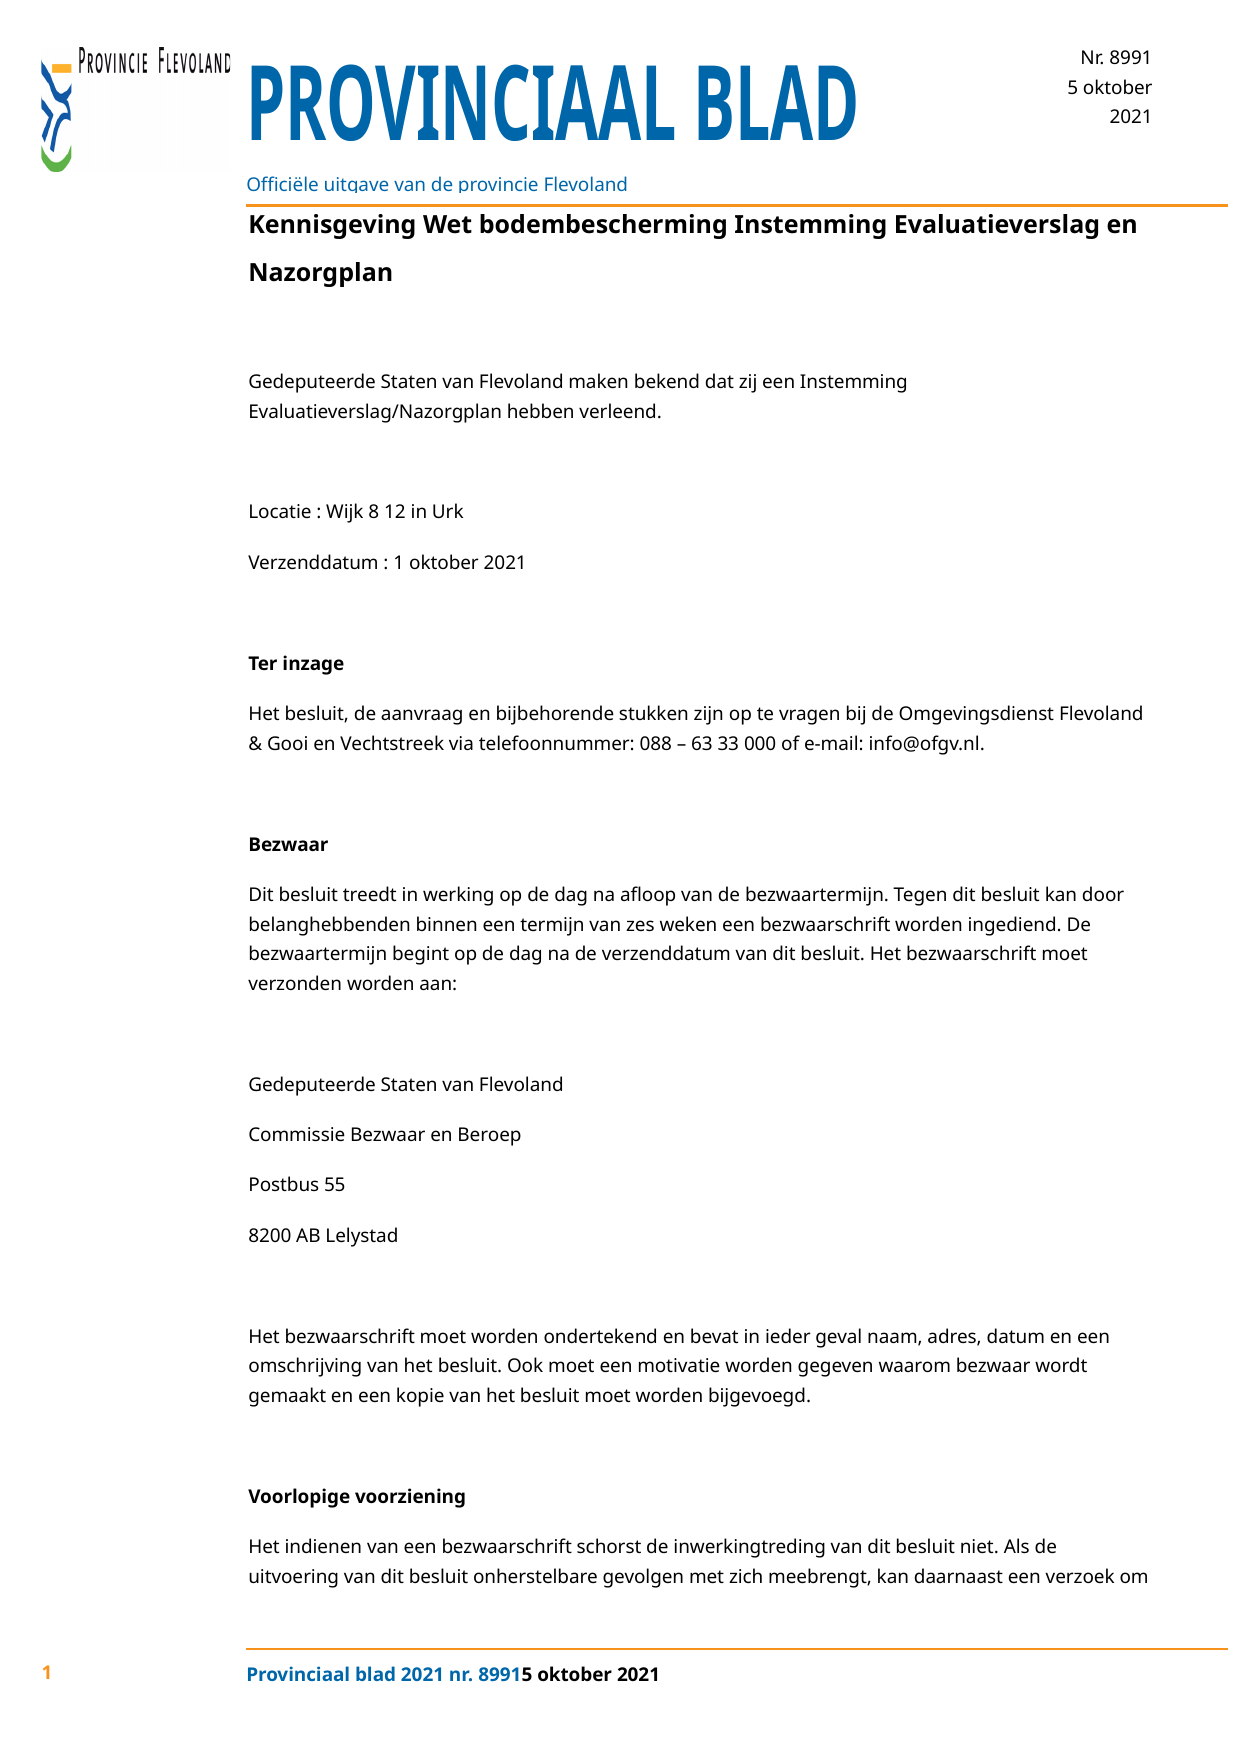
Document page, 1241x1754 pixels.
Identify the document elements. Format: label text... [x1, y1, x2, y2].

text Postbus 55 [248, 1172, 1152, 1197]
text Verzenddatum : 1 oktober 2021 [248, 549, 1152, 575]
text Gedeputeerde Staten van Flevoland [248, 1071, 1152, 1097]
text Het indienen van een bezwaarschrift schorst de inwerkingtreding van dit besluit niet. Als de uitvoering van dit besluit onherstelbare gevolgen met zich meebrengt, kan daarnaast een verzoek om [248, 1533, 1152, 1589]
text Bezwaar [248, 831, 1152, 857]
text Locatie : Wijk 8 12 in Urk [248, 499, 1152, 524]
picture [41, 47, 231, 172]
text Ter inzage [248, 650, 1152, 676]
text Voorlopige voorziening [248, 1483, 1152, 1509]
text Kennisgeving Wet bodembescherming Instemming Evaluatieverslag en Nazorgplan [248, 207, 1152, 288]
text Gedeputeerde Staten van Flevoland maken bekend dat zij een Instemming Evaluatieverslag/Nazorgplan hebben verleend. [248, 368, 1152, 424]
text 8200 AB Lelystad [248, 1222, 1152, 1248]
text Commissie Bezwaar en Beroep [248, 1121, 1152, 1147]
text Dit besluit treedt in werking op de dag na afloop van de bezwaartermijn. Tegen dit besluit kan door belanghebbenden binnen een termijn van zes weken een bezwaarschrift worden ingediend. De bezwaartermijn begint op de dag na de verzenddatum van dit besluit. Het bezwaarschrift moet verzonden worden aan: [248, 881, 1152, 996]
text Het besluit, de aanvraag en bijbehorende stukken zijn op te vragen bij de Omgevingsdienst Flevoland & Gooi en Vechtstreek via telefoonnummer: 088 – 63 33 000 of e-mail: info@ofgv.nl. [248, 700, 1152, 756]
text Het bezwaarschrift moet worden ondertekend en bevat in ieder geval naam, adres, datum en een omschrijving van het besluit. Ook moet een motivatie worden gegeven waarom bezwaar wordt gemaakt en een kopie van het besluit moet worden bijgevoegd. [248, 1323, 1152, 1408]
